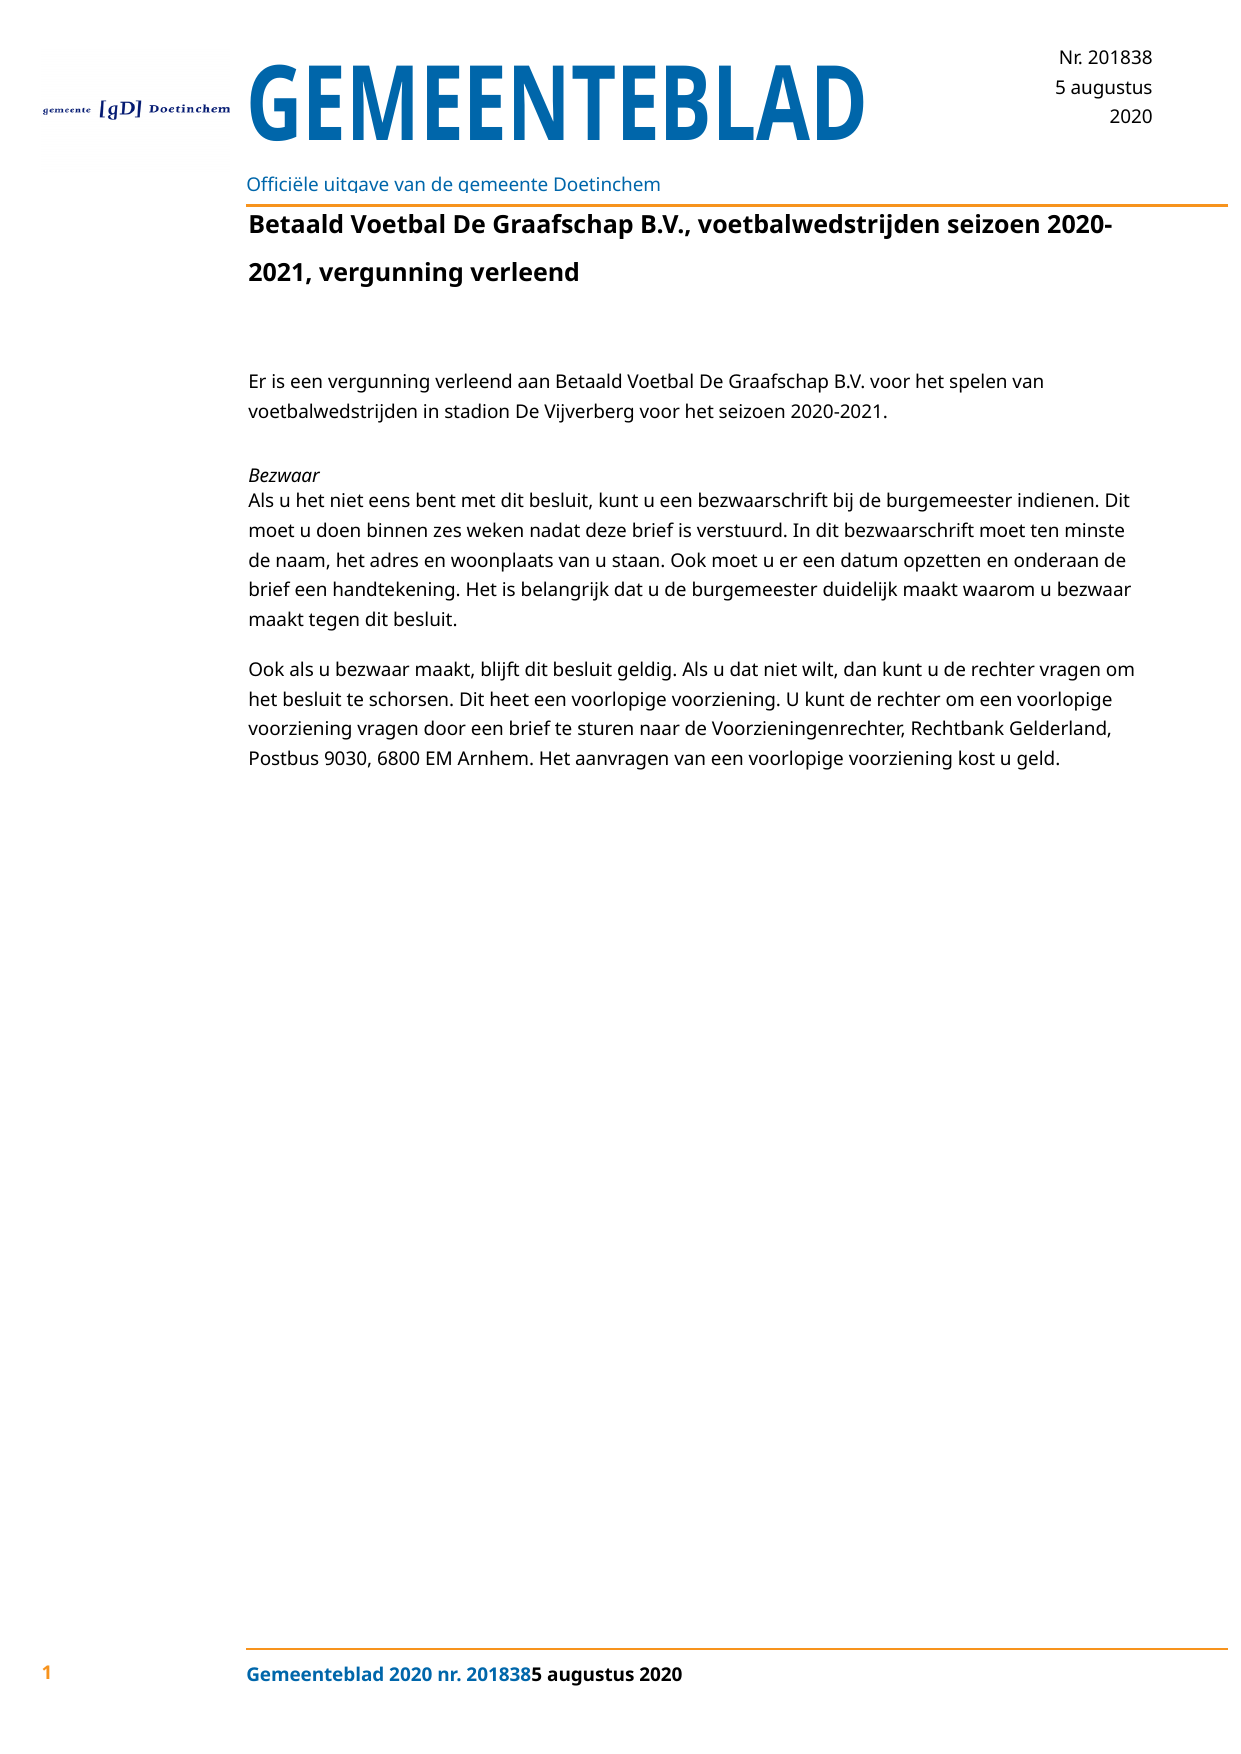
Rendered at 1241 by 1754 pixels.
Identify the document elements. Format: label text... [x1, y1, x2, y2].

text Er is een vergunning verleend aan Betaald Voetbal De Graafschap B.V. voor het spelen van voetbalwedstrijden in stadion De Vijverberg voor het seizoen 2020-2021. [248, 368, 1152, 424]
text Ook als u bezwaar maakt, blijft dit besluit geldig. Als u dat niet wilt, dan kunt u de rechter vragen om het besluit te schorsen. Dit heet een voorlopige voorziening. U kunt de rechter om een voorlopige voorziening vragen door een brief te sturen naar de Voorzieningenrechter, Rechtbank Gelderland, Postbus 9030, 6800 EM Arnhem. Het aanvragen van een voorlopige voorziening kost u geld. [248, 656, 1152, 771]
picture [41, 47, 231, 172]
text Als u het niet eens bent met dit besluit, kunt u een bezwaarschrift bij de burgemeester indienen. Dit moet u doen binnen zes weken nadat deze brief is verstuurd. In dit bezwaarschrift moet ten minste de naam, het adres en woonplaats van u staan. Ook moet u er een datum opzetten en onderaan de brief een handtekening. Het is belangrijk dat u de burgemeester duidelijk maakt waarom u bezwaar maakt tegen dit besluit. [248, 488, 1152, 632]
text Bezwaar [248, 462, 1152, 488]
text Betaald Voetbal De Graafschap B.V., voetbalwedstrijden seizoen 2020-2021, vergunning verleend [248, 207, 1152, 288]
